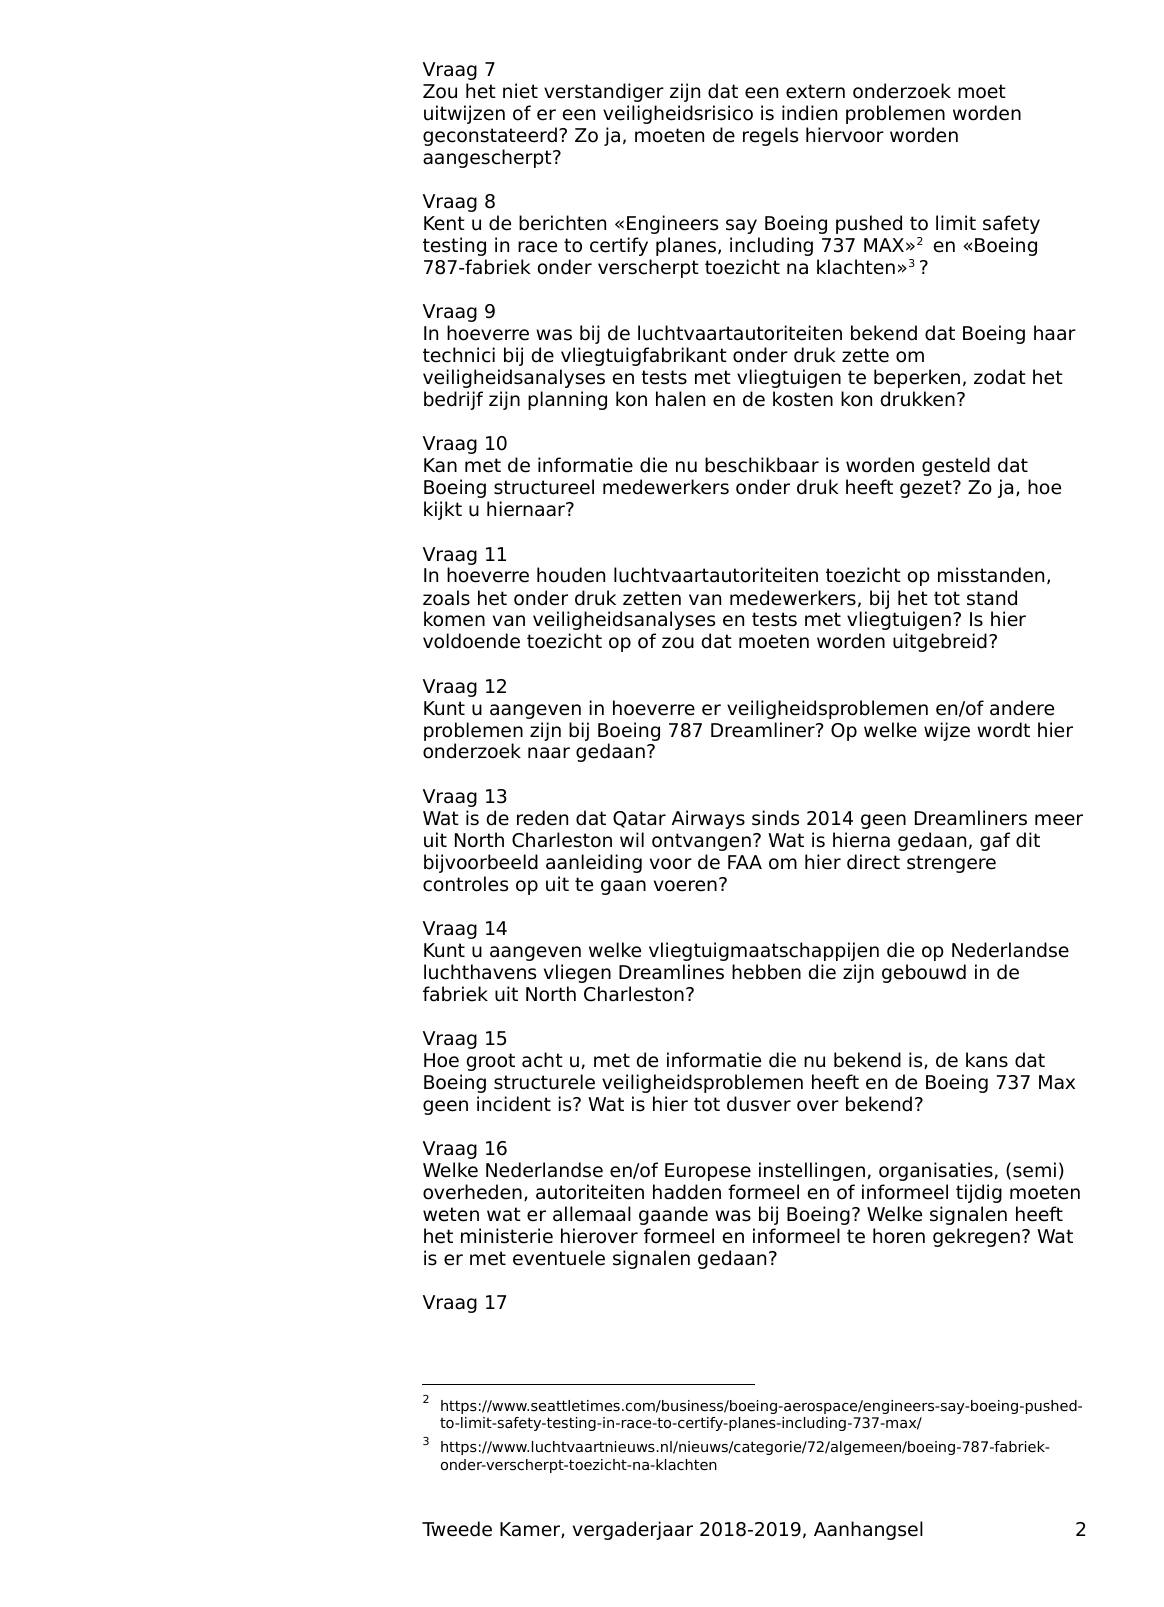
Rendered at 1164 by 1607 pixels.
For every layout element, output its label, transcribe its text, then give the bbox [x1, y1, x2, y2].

text Vraag 7 [422, 59, 1087, 81]
text Vraag 10 [422, 433, 1087, 455]
text Vraag 9 [422, 301, 1087, 323]
text Welke Nederlandse en/of Europese instellingen, organisaties, (semi) overheden, autoriteiten hadden formeel en of informeel tijdig moeten weten wat er allemaal gaande was bij Boeing? Welke signalen heeft het ministerie hierover formeel en informeel te horen gekregen? Wat is er met eventuele signalen gedaan? [422, 1160, 1087, 1270]
text Wat is de reden dat Qatar Airways sinds 2014 geen Dreamliners meer uit North Charleston wil ontvangen? Wat is hierna gedaan, gaf dit bijvoorbeeld aanleiding voor de FAA om hier direct strengere controles op uit te gaan voeren? [422, 808, 1087, 896]
text Vraag 16 [422, 1138, 1087, 1160]
text Kunt u aangeven welke vliegtuigmaatschappijen die op Nederlandse luchthavens vliegen Dreamlines hebben die zijn gebouwd in de fabriek uit North Charleston? [422, 940, 1087, 1006]
text Vraag 13 [422, 786, 1087, 808]
text https://www.seattletimes.com/business/boeing-aerospace/engineers-say-boeing-pushed-to-limit-safety-testing-in-race-to-certify-planes-including-737-max/ [422, 1393, 1087, 1432]
text Kan met de informatie die nu beschikbaar is worden gesteld dat Boeing structureel medewerkers onder druk heeft gezet? Zo ja, hoe kijkt u hiernaar? [422, 455, 1087, 521]
text In hoeverre houden luchtvaartautoriteiten toezicht op misstanden, zoals het onder druk zetten van medewerkers, bij het tot stand komen van veiligheidsanalyses en tests met vliegtuigen? Is hier voldoende toezicht op of zou dat moeten worden uitgebreid? [422, 565, 1087, 653]
text Zou het niet verstandiger zijn dat een extern onderzoek moet uitwijzen of er een veiligheidsrisico is indien problemen worden geconstateerd? Zo ja, moeten de regels hiervoor worden aangescherpt? [422, 81, 1087, 169]
text Kunt u aangeven in hoeverre er veiligheidsproblemen en/of andere problemen zijn bij Boeing 787 Dreamliner? Op welke wijze wordt hier onderzoek naar gedaan? [422, 697, 1087, 763]
text Vraag 17 [422, 1292, 1087, 1314]
text Vraag 12 [422, 676, 1087, 697]
text Vraag 8 [422, 191, 1087, 213]
text https://www.luchtvaartnieuws.nl/nieuws/categorie/72/algemeen/boeing-787-fabriek-onder-verscherpt-toezicht-na-klachten [422, 1435, 1087, 1474]
text In hoeverre was bij de luchtvaartautoriteiten bekend dat Boeing haar technici bij de vliegtuigfabrikant onder druk zette om veiligheidsanalyses en tests met vliegtuigen te beperken, zodat het bedrijf zijn planning kon halen en de kosten kon drukken? [422, 323, 1087, 411]
text Vraag 11 [422, 543, 1087, 565]
text Vraag 15 [422, 1028, 1087, 1050]
text Vraag 14 [422, 918, 1087, 940]
text Kent u de berichten «Engineers say Boeing pushed to limit safety testing in race to certify planes, including 737 MAX» en «Boeing 787-fabriek onder verscherpt toezicht na klachten»? [422, 213, 1087, 279]
text Hoe groot acht u, met de informatie die nu bekend is, de kans dat Boeing structurele veiligheidsproblemen heeft en de Boeing 737 Max geen incident is? Wat is hier tot dusver over bekend? [422, 1050, 1087, 1116]
